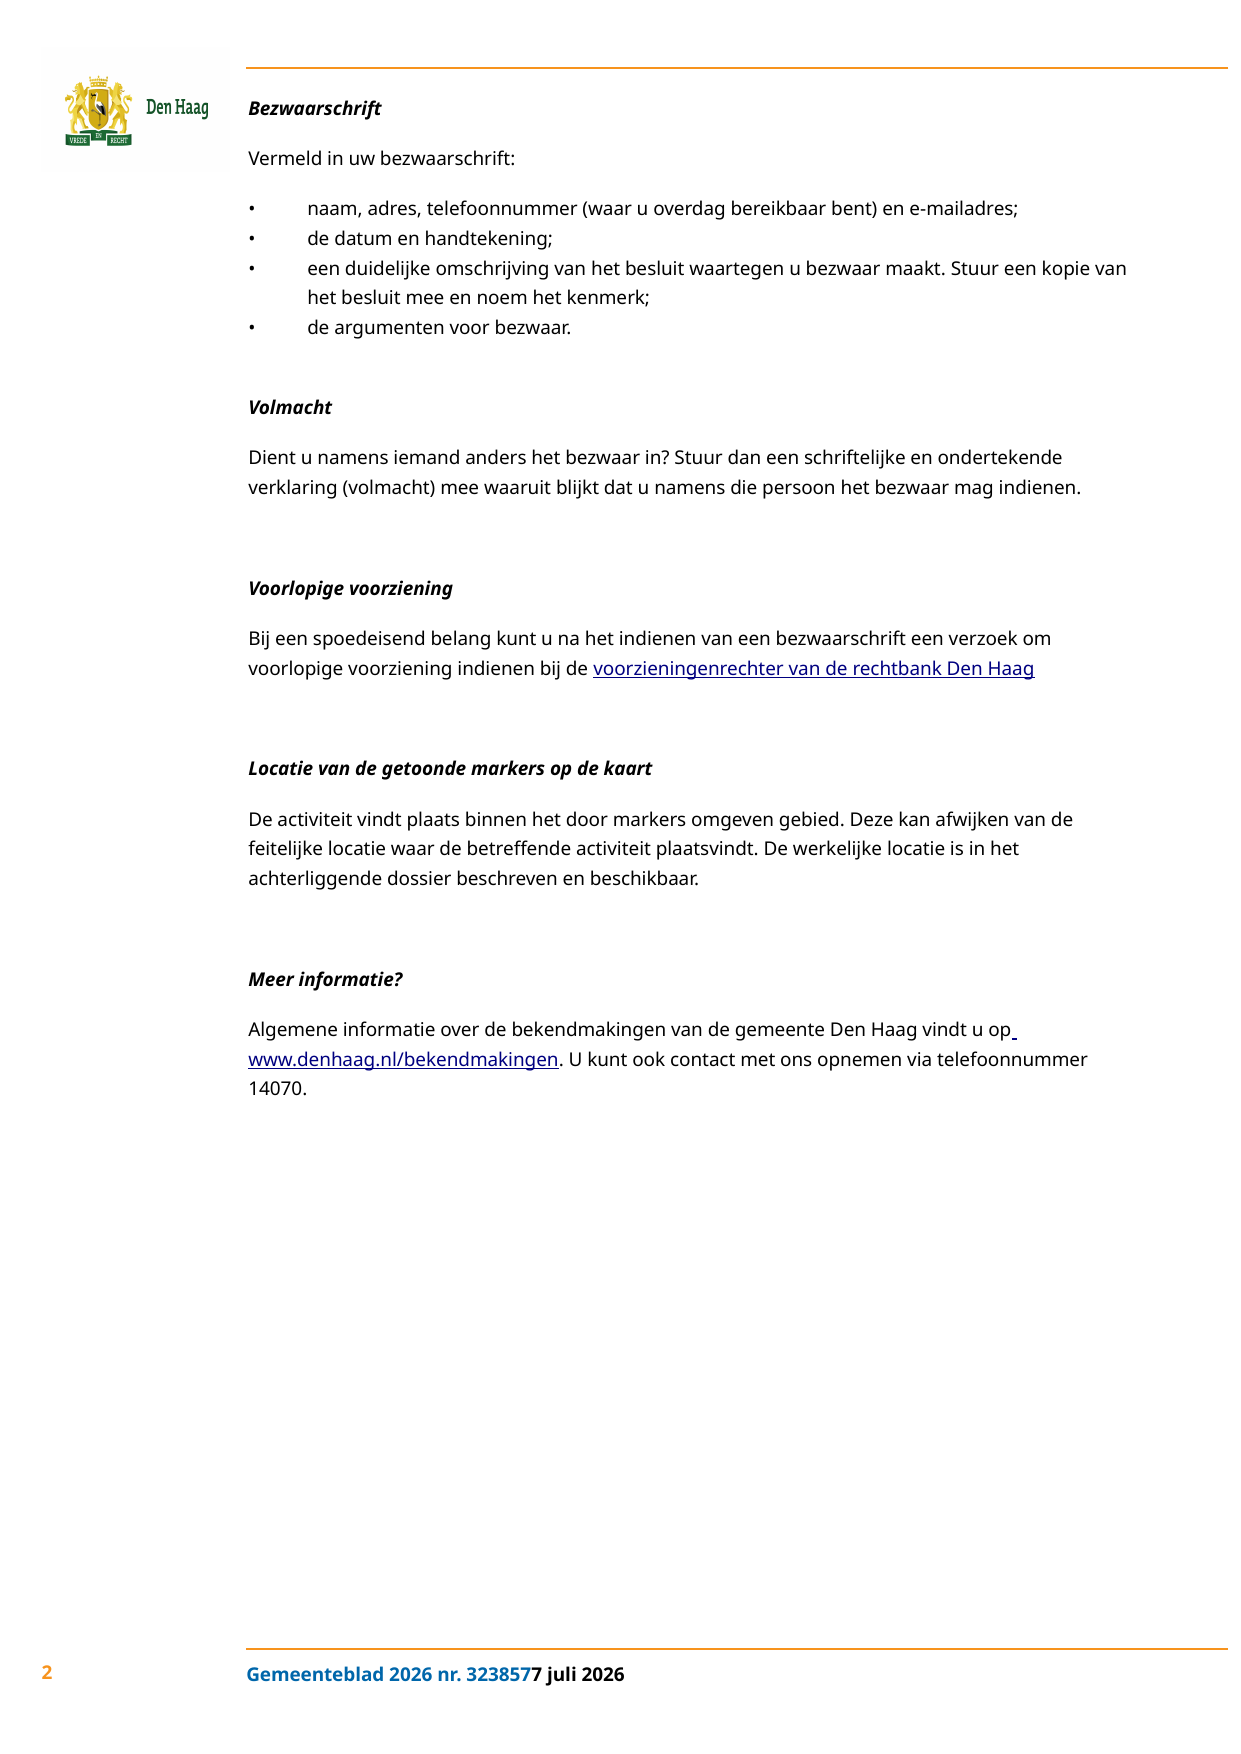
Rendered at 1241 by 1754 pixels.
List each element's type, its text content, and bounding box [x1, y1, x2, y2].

text Meer informatie? [248, 966, 1152, 992]
list de argumenten voor bezwaar. [248, 314, 1152, 340]
text Locatie van de getoonde markers op de kaart [248, 756, 1152, 781]
text Bezwaarschrift [248, 95, 1152, 121]
text Voorlopige voorziening [248, 575, 1152, 601]
text Vermeld in uw bezwaarschrift: [248, 145, 1152, 171]
text De activiteit vindt plaats binnen het door markers omgeven gebied. Deze kan afwijken van de feitelijke locatie waar de betreffende activiteit plaatsvindt. De werkelijke locatie is in het achterliggende dossier beschreven en beschikbaar. [248, 806, 1152, 891]
text Bij een spoedeisend belang kunt u na het indienen van een bezwaarschrift een verzoek om voorlopige voorziening indienen bij de voorzieningenrechter van de rechtbank Den Haag [248, 625, 1152, 681]
list naam, adres, telefoonnummer (waar u overdag bereikbaar bent) en e-mailadres; [248, 196, 1152, 221]
text Algemene informatie over de bekendmakingen van de gemeente Den Haag vindt u op www.denhaag.nl/bekendmakingen. U kunt ook contact met ons opnemen via telefoonnummer 14070. [248, 1016, 1152, 1101]
picture [41, 47, 231, 172]
list een duidelijke omschrijving van het besluit waartegen u bezwaar maakt. Stuur een kopie van het besluit mee en noem het kenmerk; [248, 255, 1152, 310]
text Volmacht [248, 394, 1152, 420]
list de datum en handtekening; [248, 225, 1152, 251]
text Dient u namens iemand anders het bezwaar in? Stuur dan een schriftelijke en ondertekende verklaring (volmacht) mee waaruit blijkt dat u namens die persoon het bezwaar mag indienen. [248, 444, 1152, 500]
